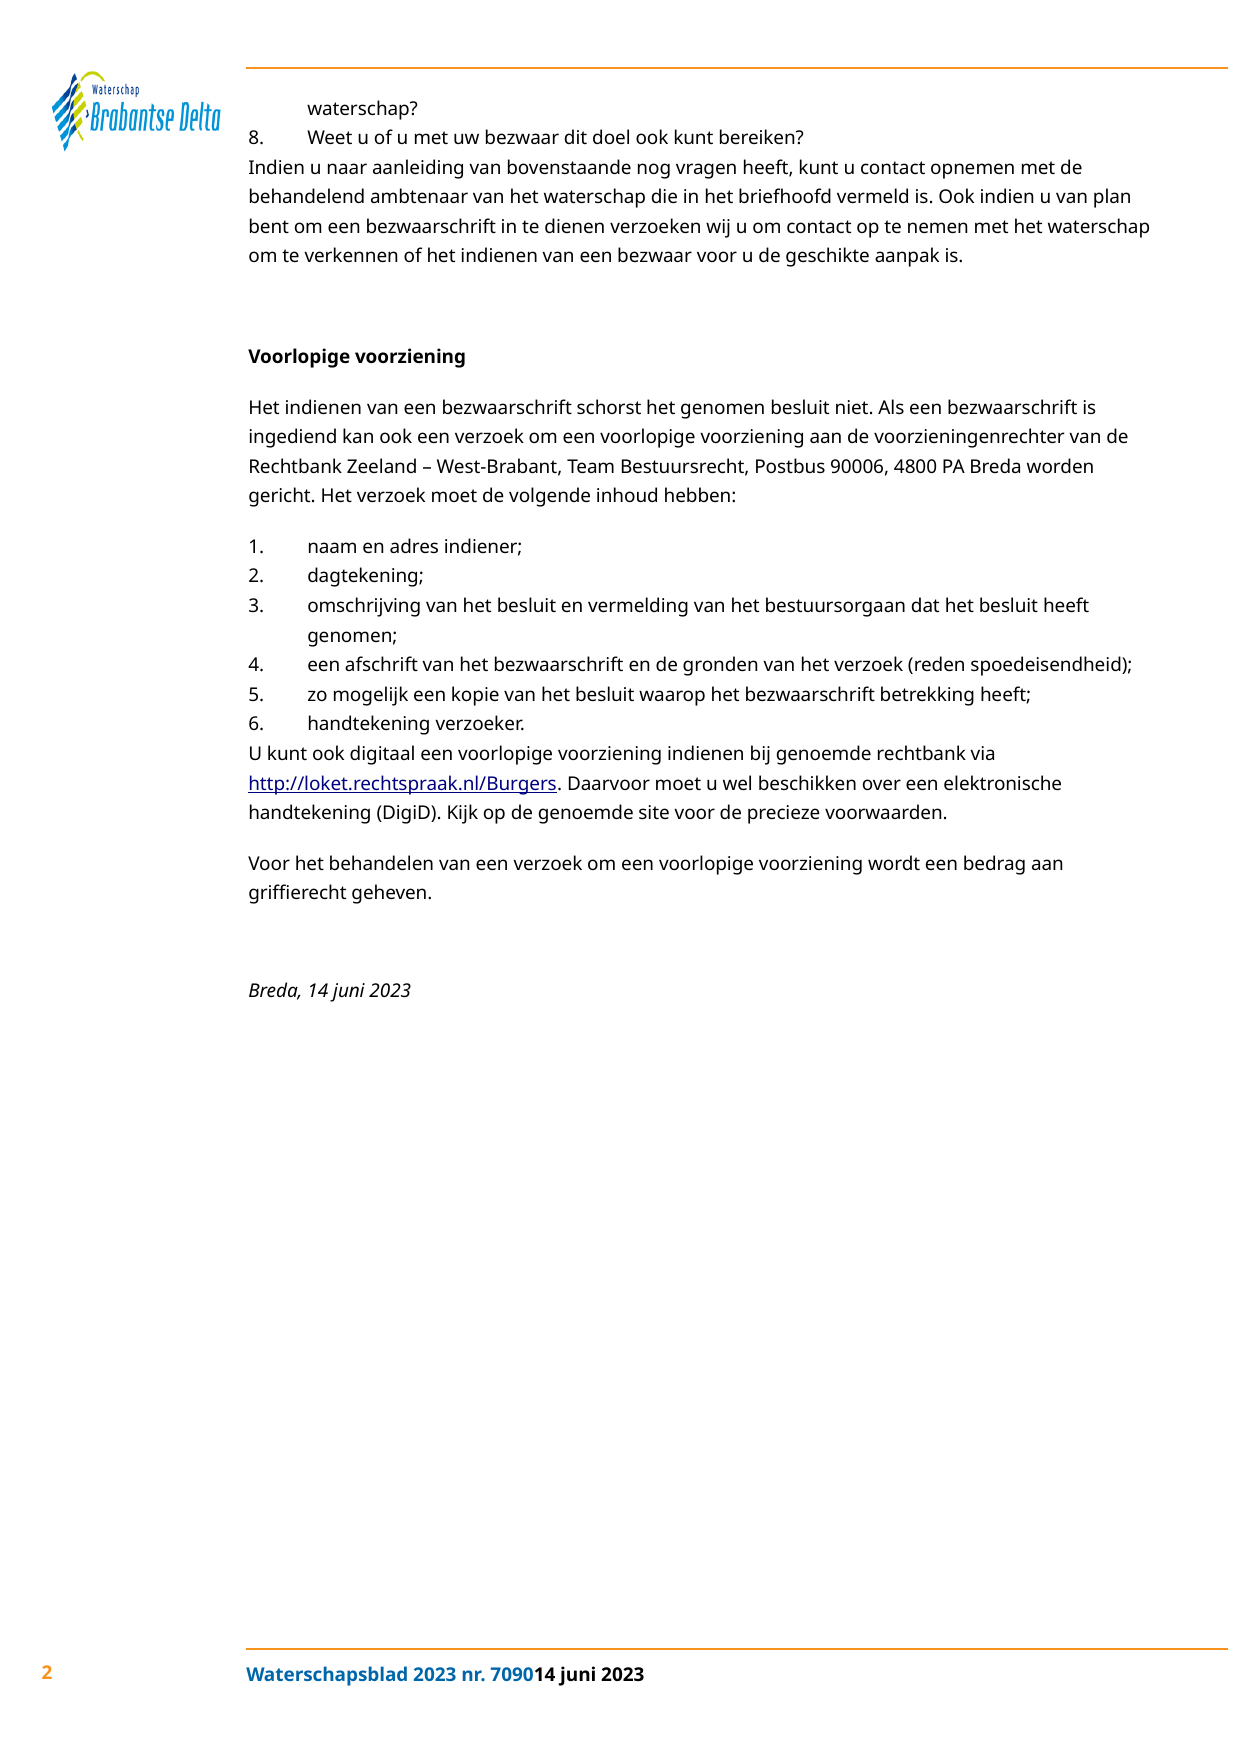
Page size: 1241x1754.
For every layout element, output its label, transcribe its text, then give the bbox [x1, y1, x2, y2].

text Voorlopige voorziening [248, 343, 1152, 369]
text U kunt ook digitaal een voorlopige voorziening indienen bij genoemde rechtbank via http://loket.rechtspraak.nl/Burgers. Daarvoor moet u wel beschikken over een elektronische handtekening (DigiD). Kijk op de genoemde site voor de precieze voorwaarden. [248, 740, 1152, 825]
picture [41, 47, 231, 172]
list Weet u of u met uw bezwaar dit doel ook kunt bereiken? [248, 124, 1152, 150]
list omschrijving van het besluit en vermelding van het bestuursorgaan dat het besluit heeft genomen; [248, 592, 1152, 648]
list een afschrift van het bezwaarschrift en de gronden van het verzoek (reden spoedeisendheid); [248, 651, 1152, 677]
list handtekening verzoeker. [248, 711, 1152, 736]
list waterschap? [248, 95, 1152, 121]
text Indien u naar aanleiding van bovenstaande nog vragen heeft, kunt u contact opnemen met de behandelend ambtenaar van het waterschap die in het briefhoofd vermeld is. Ook indien u van plan bent om een bezwaarschrift in te dienen verzoeken wij u om contact op te nemen met het waterschap om te verkennen of het indienen van een bezwaar voor u de geschikte aanpak is. [248, 154, 1152, 268]
text Voor het behandelen van een verzoek om een voorlopige voorziening wordt een bedrag aan griffierecht geheven. [248, 850, 1152, 905]
text Breda, 14 juni 2023 [248, 978, 1152, 1003]
list naam en adres indiener; [248, 533, 1152, 559]
list zo mogelijk een kopie van het besluit waarop het bezwaarschrift betrekking heeft; [248, 681, 1152, 707]
text Het indienen van een bezwaarschrift schorst het genomen besluit niet. Als een bezwaarschrift is ingediend kan ook een verzoek om een voorlopige voorziening aan de voorzieningenrechter van de Rechtbank Zeeland – West-Brabant, Team Bestuursrecht, Postbus 90006, 4800 PA Breda worden gericht. Het verzoek moet de volgende inhoud hebben: [248, 394, 1152, 508]
list dagtekening; [248, 563, 1152, 588]
